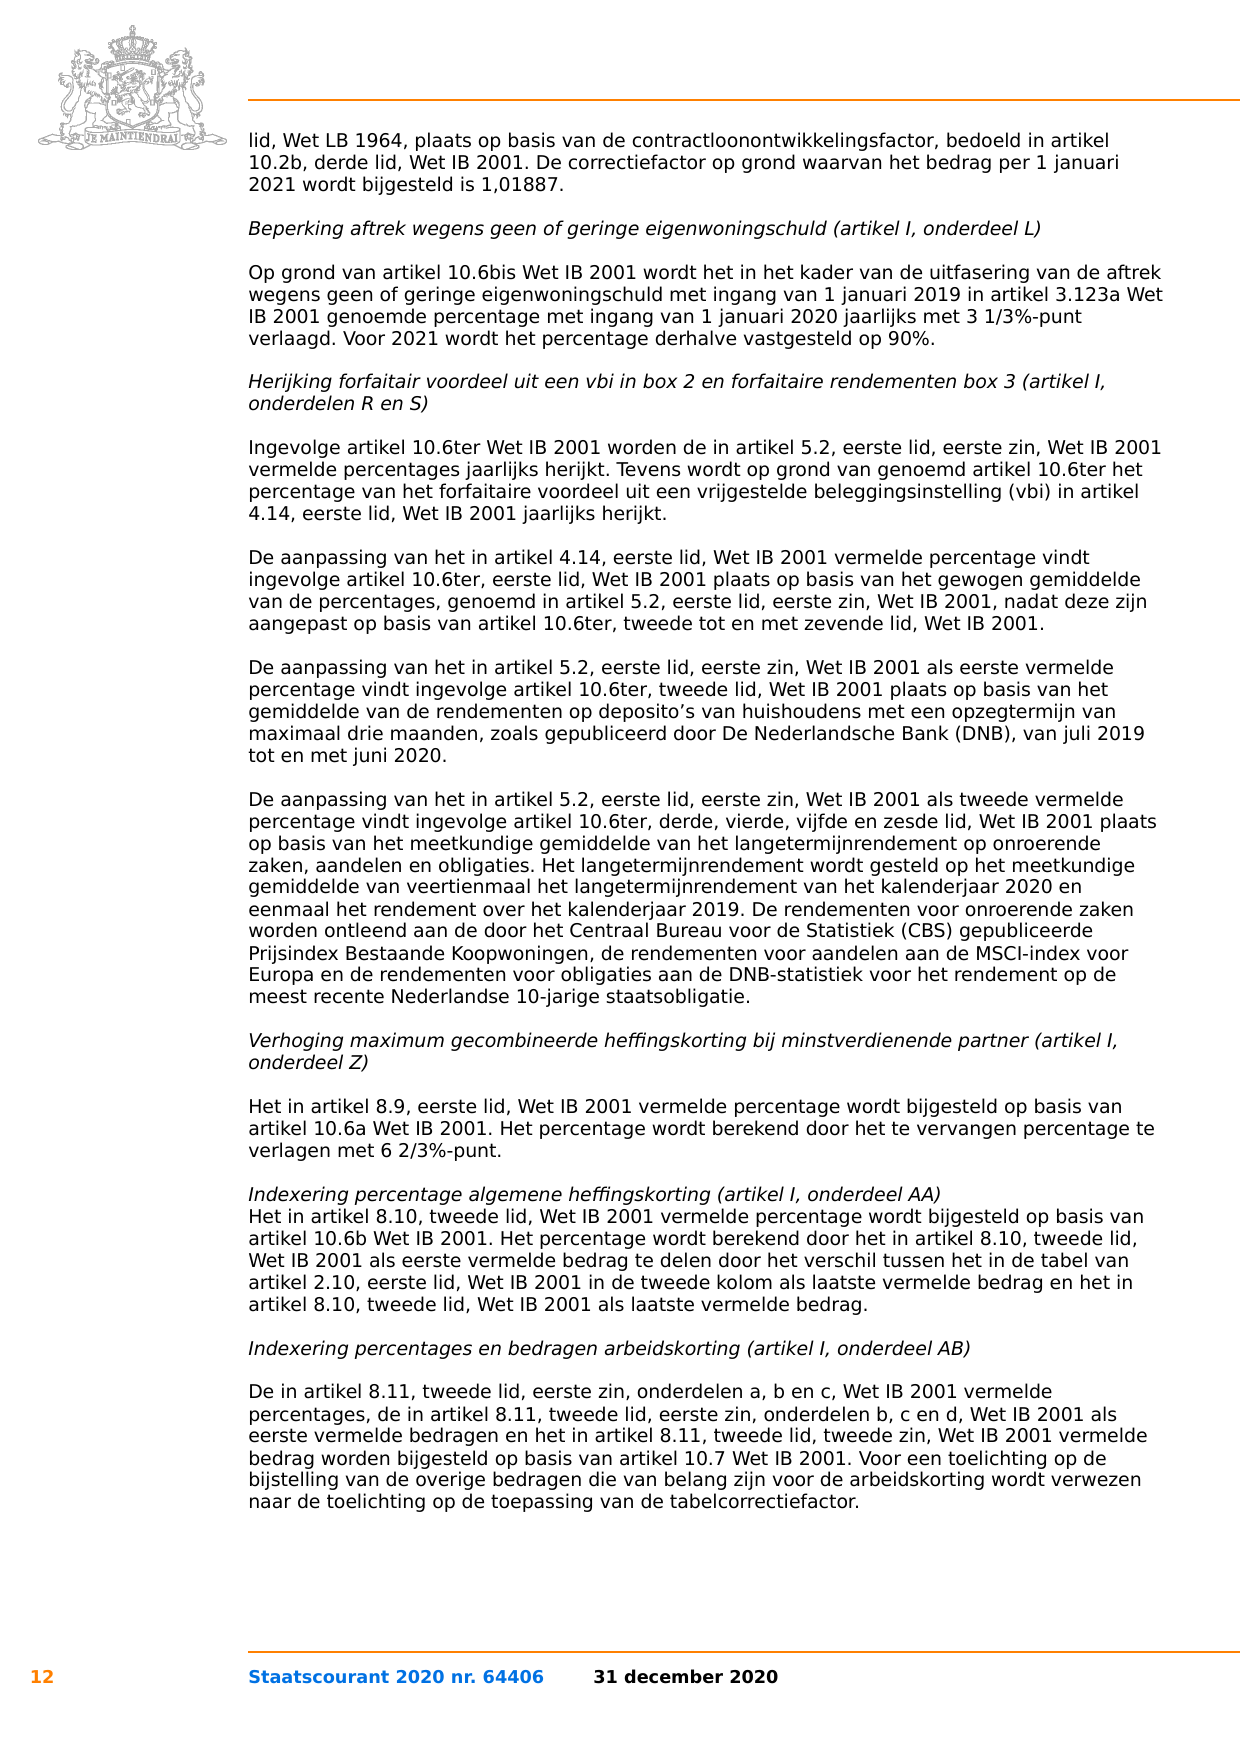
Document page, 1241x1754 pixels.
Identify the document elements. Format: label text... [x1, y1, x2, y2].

text lid, Wet LB 1964, plaats op basis van de contractloonontwikkelingsfactor, bedoeld in artikel 10.2b, derde lid, Wet IB 2001. De correctiefactor op grond waarvan het bedrag per 1 januari 2021 wordt bijgesteld is 1,01887. [248, 130, 1163, 196]
text Indexering percentage algemene heffingskorting (artikel I, onderdeel AA) [248, 1184, 1163, 1206]
subtitle Verhoging maximum gecombineerde heffingskorting bij minstverdienende partner (artikel I, onderdeel Z) [248, 1030, 1163, 1074]
text De aanpassing van het in artikel 5.2, eerste lid, eerste zin, Wet IB 2001 als tweede vermelde percentage vindt ingevolge artikel 10.6ter, derde, vierde, vijfde en zesde lid, Wet IB 2001 plaats op basis van het meetkundige gemiddelde van het langetermijnrendement op onroerende zaken, aandelen en obligaties. Het langetermijnrendement wordt gesteld op het meetkundige gemiddelde van veertienmaal het langetermijnrendement van het kalenderjaar 2020 en eenmaal het rendement over het kalenderjaar 2019. De rendementen voor onroerende zaken worden ontleend aan de door het Centraal Bureau voor de Statistiek (CBS) gepubliceerde Prijsindex Bestaande Koopwoningen, de rendementen voor aandelen aan de MSCI-index voor Europa en de rendementen voor obligaties aan de DNB-statistiek voor het rendement op de meest recente Nederlandse 10-jarige staatsobligatie. [248, 788, 1163, 1008]
text Ingevolge artikel 10.6ter Wet IB 2001 worden de in artikel 5.2, eerste lid, eerste zin, Wet IB 2001 vermelde percentages jaarlijks herijkt. Tevens wordt op grond van genoemd artikel 10.6ter het percentage van het forfaitaire voordeel uit een vrijgestelde beleggingsinstelling (vbi) in artikel 4.14, eerste lid, Wet IB 2001 jaarlijks herijkt. [248, 437, 1163, 525]
subtitle Beperking aftrek wegens geen of geringe eigenwoningschuld (artikel I, onderdeel L) [248, 218, 1163, 240]
text Het in artikel 8.9, eerste lid, Wet IB 2001 vermelde percentage wordt bijgesteld op basis van artikel 10.6a Wet IB 2001. Het percentage wordt berekend door het te vervangen percentage te verlagen met 6 2/3%-punt. [248, 1096, 1163, 1162]
subtitle Indexering percentages en bedragen arbeidskorting (artikel I, onderdeel AB) [248, 1338, 1163, 1359]
subtitle Herijking forfaitair voordeel uit een vbi in box 2 en forfaitaire rendementen box 3 (artikel I, onderdelen R en S) [248, 371, 1163, 415]
text De aanpassing van het in artikel 4.14, eerste lid, Wet IB 2001 vermelde percentage vindt ingevolge artikel 10.6ter, eerste lid, Wet IB 2001 plaats op basis van het gewogen gemiddelde van de percentages, genoemd in artikel 5.2, eerste lid, eerste zin, Wet IB 2001, nadat deze zijn aangepast op basis van artikel 10.6ter, tweede tot en met zevende lid, Wet IB 2001. [248, 547, 1163, 635]
picture [38, 25, 227, 150]
text Op grond van artikel 10.6bis Wet IB 2001 wordt het in het kader van de uitfasering van de aftrek wegens geen of geringe eigenwoningschuld met ingang van 1 januari 2019 in artikel 3.123a Wet IB 2001 genoemde percentage met ingang van 1 januari 2020 jaarlijks met 3 1/3%-punt verlaagd. Voor 2021 wordt het percentage derhalve vastgesteld op 90%. [248, 262, 1163, 349]
text De in artikel 8.11, tweede lid, eerste zin, onderdelen a, b en c, Wet IB 2001 vermelde percentages, de in artikel 8.11, tweede lid, eerste zin, onderdelen b, c en d, Wet IB 2001 als eerste vermelde bedragen en het in artikel 8.11, tweede lid, tweede zin, Wet IB 2001 vermelde bedrag worden bijgesteld op basis van artikel 10.7 Wet IB 2001. Voor een toelichting op de bijstelling van de overige bedragen die van belang zijn voor de arbeidskorting wordt verwezen naar de toelichting op de toepassing van de tabelcorrectiefactor. [248, 1381, 1163, 1513]
text Het in artikel 8.10, tweede lid, Wet IB 2001 vermelde percentage wordt bijgesteld op basis van artikel 10.6b Wet IB 2001. Het percentage wordt berekend door het in artikel 8.10, tweede lid, Wet IB 2001 als eerste vermelde bedrag te delen door het verschil tussen het in de tabel van artikel 2.10, eerste lid, Wet IB 2001 in de tweede kolom als laatste vermelde bedrag en het in artikel 8.10, tweede lid, Wet IB 2001 als laatste vermelde bedrag. [248, 1206, 1163, 1316]
text De aanpassing van het in artikel 5.2, eerste lid, eerste zin, Wet IB 2001 als eerste vermelde percentage vindt ingevolge artikel 10.6ter, tweede lid, Wet IB 2001 plaats op basis van het gemiddelde van de rendementen op deposito’s van huishoudens met een opzegtermijn van maximaal drie maanden, zoals gepubliceerd door De Nederlandsche Bank (DNB), van juli 2019 tot en met juni 2020. [248, 657, 1163, 767]
